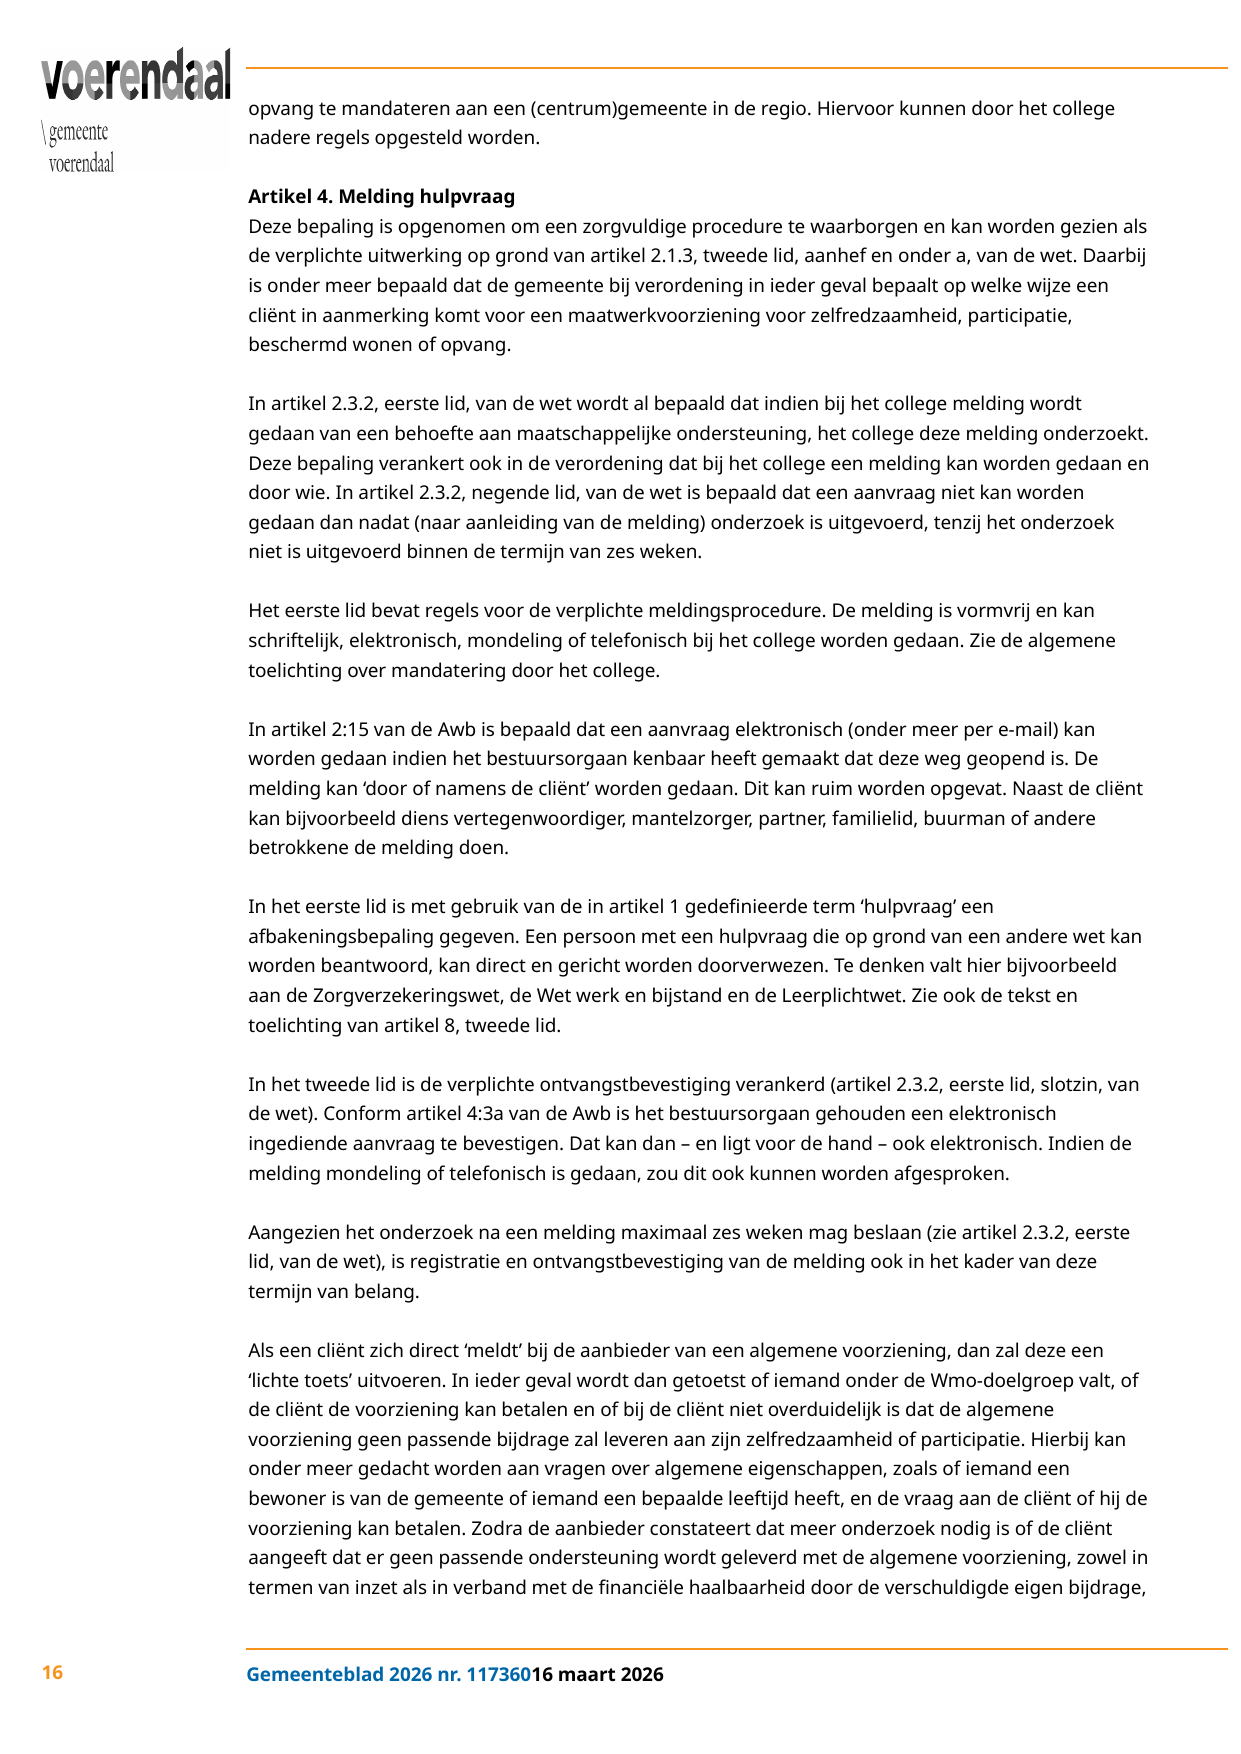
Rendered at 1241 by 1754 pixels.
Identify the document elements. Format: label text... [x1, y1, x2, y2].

text Het eerste lid bevat regels voor de verplichte meldingsprocedure. De melding is vormvrij en kan schriftelijk, elektronisch, mondeling of telefonisch bij het college worden gedaan. Zie de algemene toelichting over mandatering door het college. [248, 598, 1152, 683]
text opvang te mandateren aan een (centrum)gemeente in de regio. Hiervoor kunnen door het college nadere regels opgesteld worden. [248, 95, 1152, 150]
text In artikel 2.3.2, eerste lid, van de wet wordt al bepaald dat indien bij het college melding wordt gedaan van een behoefte aan maatschappelijke ondersteuning, het college deze melding onderzoekt. Deze bepaling verankert ook in de verordening dat bij het college een melding kan worden gedaan en door wie. In artikel 2.3.2, negende lid, van de wet is bepaald dat een aanvraag niet kan worden gedaan dan nadat (naar aanleiding van de melding) onderzoek is uitgevoerd, tenzij het onderzoek niet is uitgevoerd binnen de termijn van zes weken. [248, 391, 1152, 564]
text Als een cliënt zich direct ‘meldt’ bij de aanbieder van een algemene voorziening, dan zal deze een ‘lichte toets’ uitvoeren. In ieder geval wordt dan getoetst of iemand onder de Wmo-doelgroep valt, of de cliënt de voorziening kan betalen en of bij de cliënt niet overduidelijk is dat de algemene voorziening geen passende bijdrage zal leveren aan zijn zelfredzaamheid of participatie. Hierbij kan onder meer gedacht worden aan vragen over algemene eigenschappen, zoals of iemand een bewoner is van de gemeente of iemand een bepaalde leeftijd heeft, en de vraag aan de cliënt of hij de voorziening kan betalen. Zodra de aanbieder constateert dat meer onderzoek nodig is of de cliënt aangeeft dat er geen passende ondersteuning wordt geleverd met de algemene voorziening, zowel in termen van inzet als in verband met de financiële haalbaarheid door de verschuldigde eigen bijdrage, [248, 1337, 1152, 1600]
text Deze bepaling is opgenomen om een zorgvuldige procedure te waarborgen en kan worden gezien als de verplichte uitwerking op grond van artikel 2.1.3, tweede lid, aanhef en onder a, van de wet. Daarbij is onder meer bepaald dat de gemeente bij verordening in ieder geval bepaalt op welke wijze een cliënt in aanmerking komt voor een maatwerkvoorziening voor zelfredzaamheid, participatie, beschermd wonen of opvang. [248, 213, 1152, 357]
text Aangezien het onderzoek na een melding maximaal zes weken mag beslaan (zie artikel 2.3.2, eerste lid, van de wet), is registratie en ontvangstbevestiging van de melding ook in het kader van deze termijn van belang. [248, 1219, 1152, 1304]
text Artikel 4. Melding hulpvraag [248, 183, 1152, 209]
picture [41, 47, 231, 172]
text In het tweede lid is de verplichte ontvangstbevestiging verankerd (artikel 2.3.2, eerste lid, slotzin, van de wet). Conform artikel 4:3a van de Awb is het bestuursorgaan gehouden een elektronisch ingediende aanvraag te bevestigen. Dat kan dan – en ligt voor de hand – ook elektronisch. Indien de melding mondeling of telefonisch is gedaan, zou dit ook kunnen worden afgesproken. [248, 1071, 1152, 1186]
text In artikel 2:15 van de Awb is bepaald dat een aanvraag elektronisch (onder meer per e-mail) kan worden gedaan indien het bestuursorgaan kenbaar heeft gemaakt dat deze weg geopend is. De melding kan ‘door of namens de cliënt’ worden gedaan. Dit kan ruim worden opgevat. Naast de cliënt kan bijvoorbeeld diens vertegenwoordiger, mantelzorger, partner, familielid, buurman of andere betrokkene de melding doen. [248, 716, 1152, 860]
text In het eerste lid is met gebruik van de in artikel 1 gedefinieerde term ‘hulpvraag’ een afbakeningsbepaling gegeven. Een persoon met een hulpvraag die op grond van een andere wet kan worden beantwoord, kan direct en gericht worden doorverwezen. Te denken valt hier bijvoorbeeld aan de Zorgverzekeringswet, de Wet werk en bijstand en de Leerplichtwet. Zie ook de tekst en toelichting van artikel 8, tweede lid. [248, 893, 1152, 1038]
